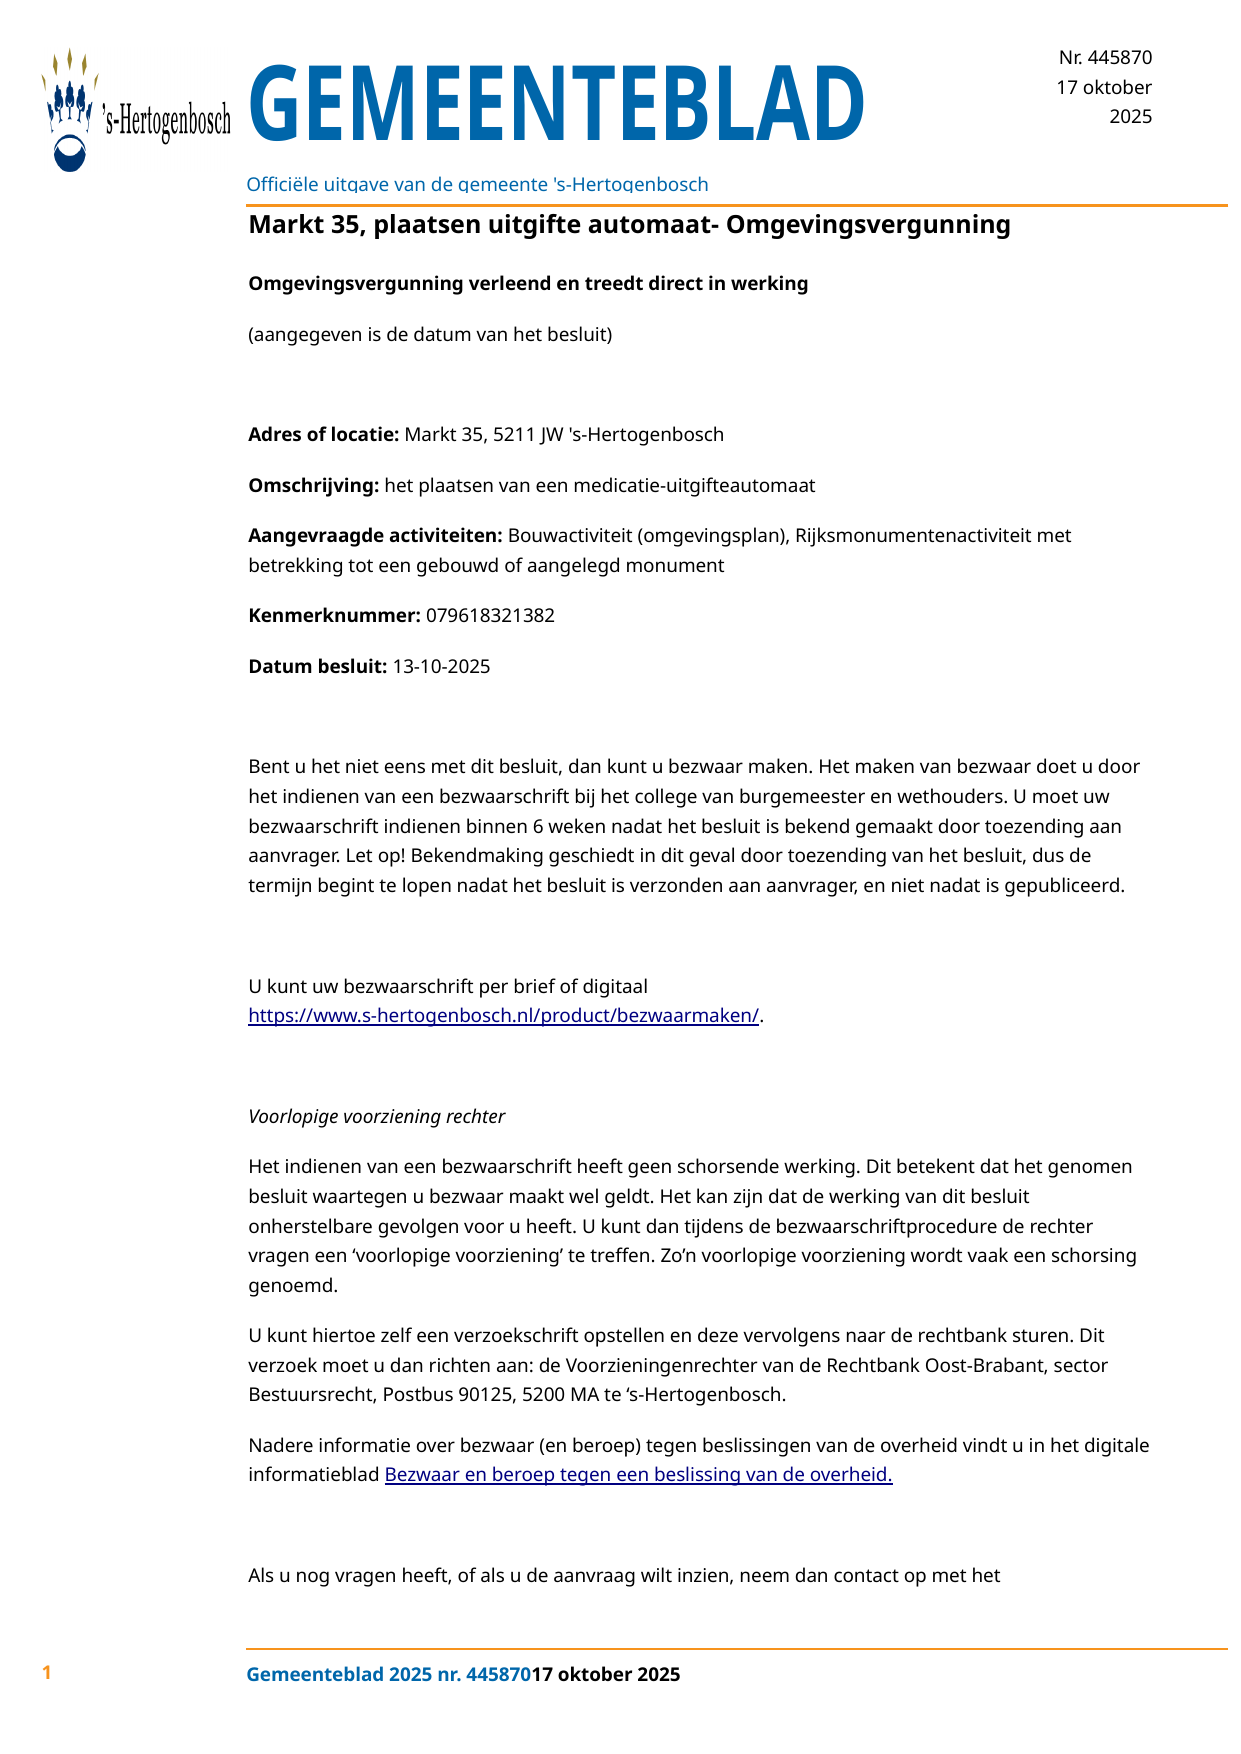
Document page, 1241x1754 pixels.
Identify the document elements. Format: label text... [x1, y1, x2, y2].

text Omschrijving: het plaatsen van een medicatie-uitgifteautomaat [248, 472, 1152, 498]
text Bent u het niet eens met dit besluit, dan kunt u bezwaar maken. Het maken van bezwaar doet u door het indienen van een bezwaarschrift bij het college van burgemeester en wethouders. U moet uw bezwaarschrift indienen binnen 6 weken nadat het besluit is bekend gemaakt door toezending aan aanvrager. Let op! Bekendmaking geschiedt in dit geval door toezending van het besluit, dus de termijn begint te lopen nadat het besluit is verzonden aan aanvrager, en niet nadat is gepubliceerd. [248, 754, 1152, 898]
text Markt 35, plaatsen uitgifte automaat- Omgevingsvergunning [248, 207, 1152, 241]
text Aangevraagde activiteiten: Bouwactiviteit (omgevingsplan), Rijksmonumentenactiviteit met betrekking tot een gebouwd of aangelegd monument [248, 522, 1152, 578]
text Het indienen van een bezwaarschrift heeft geen schorsende werking. Dit betekent dat het genomen besluit waartegen u bezwaar maakt wel geldt. Het kan zijn dat de werking van dit besluit onherstelbare gevolgen voor u heeft. U kunt dan tijdens de bezwaarschriftprocedure de rechter vragen een ‘voorlopige voorziening’ te treffen. Zo’n voorlopige voorziening wordt vaak een schorsing genoemd. [248, 1154, 1152, 1298]
picture [41, 47, 231, 172]
text (aangegeven is de datum van het besluit) [248, 321, 1152, 346]
text U kunt uw bezwaarschrift per brief of digitaal https://www.s-hertogenbosch.nl/product/bezwaarmaken/. [248, 973, 1152, 1028]
text Adres of locatie: Markt 35, 5211 JW 's-Hertogenbosch [248, 422, 1152, 447]
text Omgevingsvergunning verleend en treedt direct in werking [248, 270, 1152, 296]
text Voorlopige voorziening rechter [248, 1103, 1152, 1129]
text Datum besluit: 13-10-2025 [248, 653, 1152, 678]
text Kenmerknummer: 079618321382 [248, 602, 1152, 628]
text U kunt hiertoe zelf een verzoekschrift opstellen en deze vervolgens naar de rechtbank sturen. Dit verzoek moet u dan richten aan: de Voorzieningenrechter van de Rechtbank Oost-Brabant, sector Bestuursrecht, Postbus 90125, 5200 MA te ‘s-Hertogenbosch. [248, 1322, 1152, 1407]
text Nadere informatie over bezwaar (en beroep) tegen beslissingen van de overheid vindt u in het digitale informatieblad Bezwaar en beroep tegen een beslissing van de overheid. [248, 1432, 1152, 1487]
text Als u nog vragen heeft, of als u de aanvraag wilt inzien, neem dan contact op met het [248, 1562, 1152, 1588]
